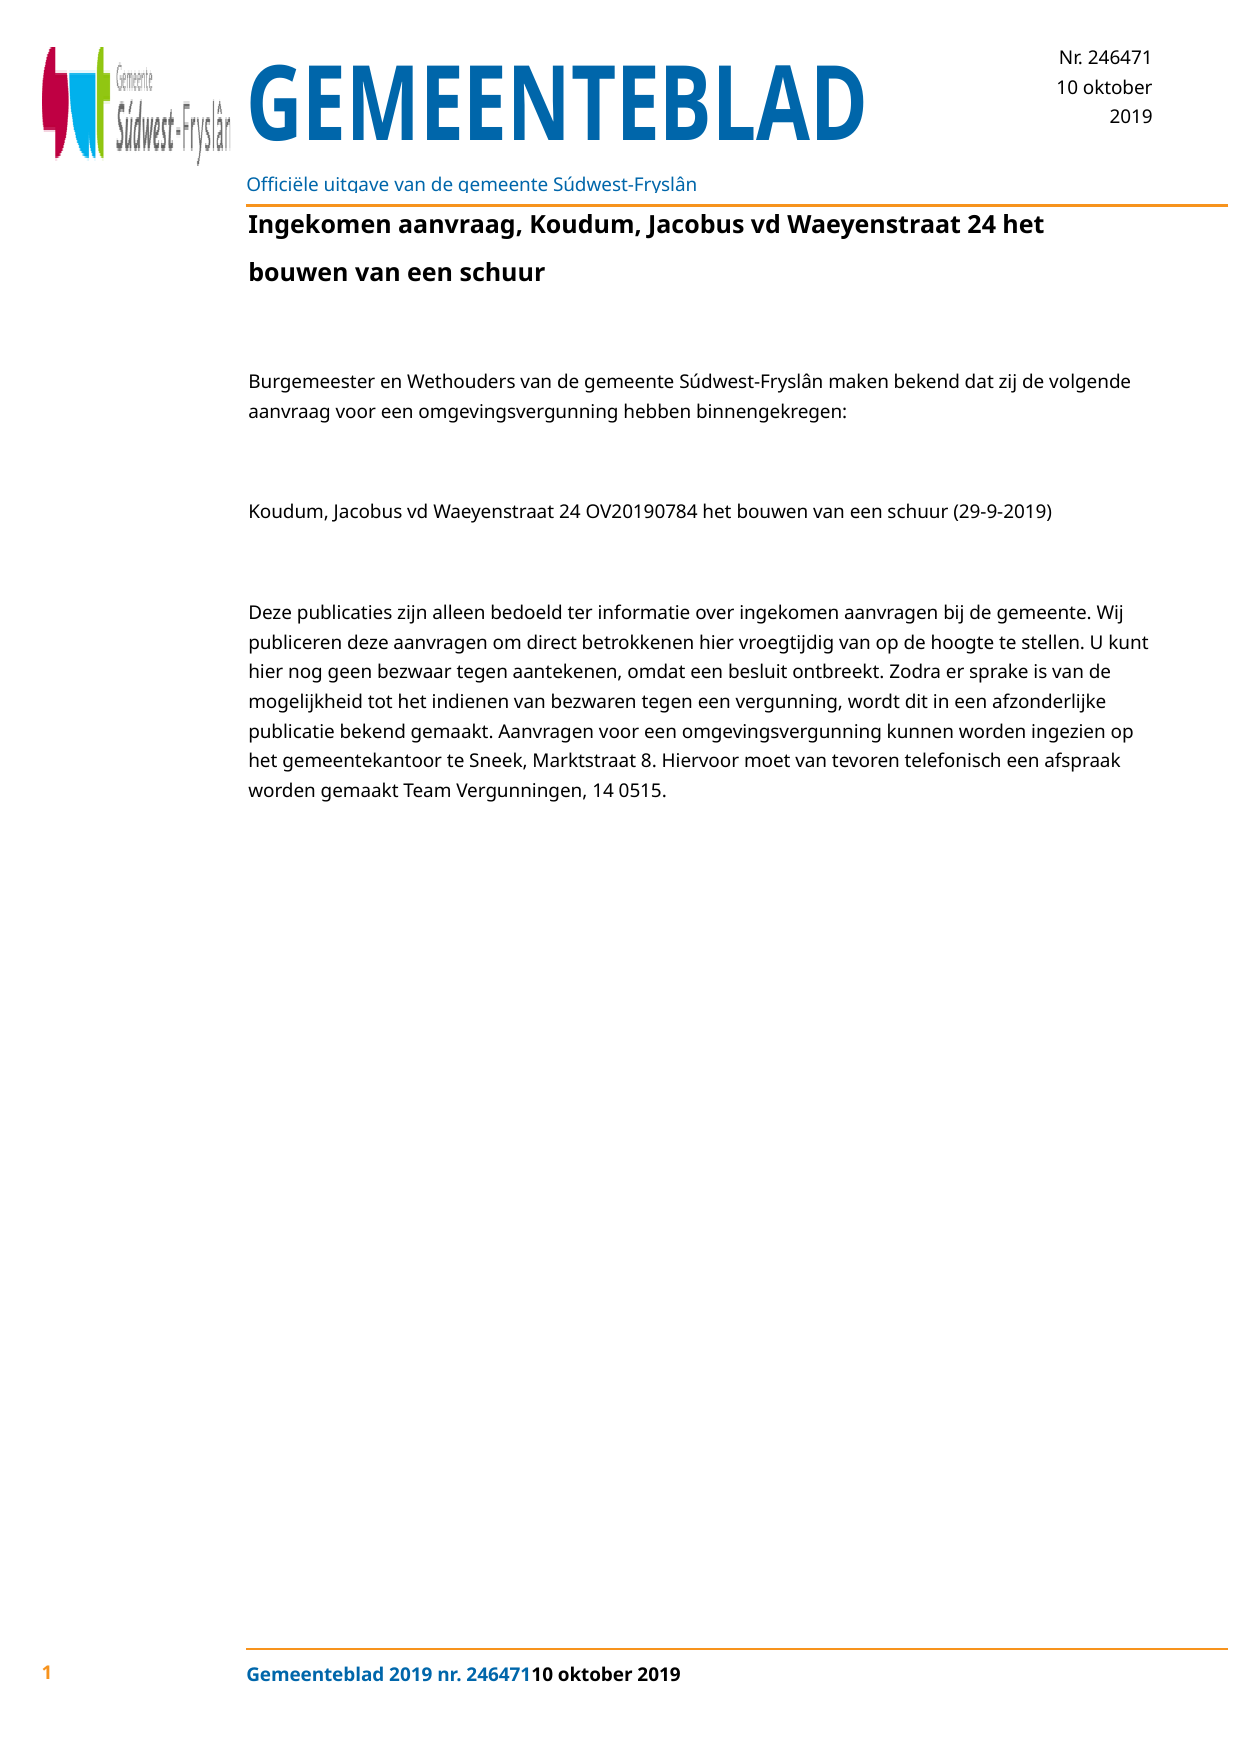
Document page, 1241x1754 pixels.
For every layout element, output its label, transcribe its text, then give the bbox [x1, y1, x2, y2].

picture [41, 47, 231, 172]
text Ingekomen aanvraag, Koudum, Jacobus vd Waeyenstraat 24 het bouwen van een schuur [248, 207, 1152, 288]
text Burgemeester en Wethouders van de gemeente Súdwest-Fryslân maken bekend dat zij de volgende aanvraag voor een omgevingsvergunning hebben binnengekregen: [248, 368, 1152, 424]
text Koudum, Jacobus vd Waeyenstraat 24 OV20190784 het bouwen van een schuur (29-9-2019) [248, 499, 1152, 524]
text Deze publicaties zijn alleen bedoeld ter informatie over ingekomen aanvragen bij de gemeente. Wij publiceren deze aanvragen om direct betrokkenen hier vroegtijdig van op de hoogte te stellen. U kunt hier nog geen bezwaar tegen aantekenen, omdat een besluit ontbreekt. Zodra er sprake is van de mogelijkheid tot het indienen van bezwaren tegen een vergunning, wordt dit in een afzonderlijke publicatie bekend gemaakt. Aanvragen voor een omgevingsvergunning kunnen worden ingezien op het gemeentekantoor te Sneek, Marktstraat 8. Hiervoor moet van tevoren telefonisch een afspraak worden gemaakt Team Vergunningen, 14 0515. [248, 599, 1152, 803]
